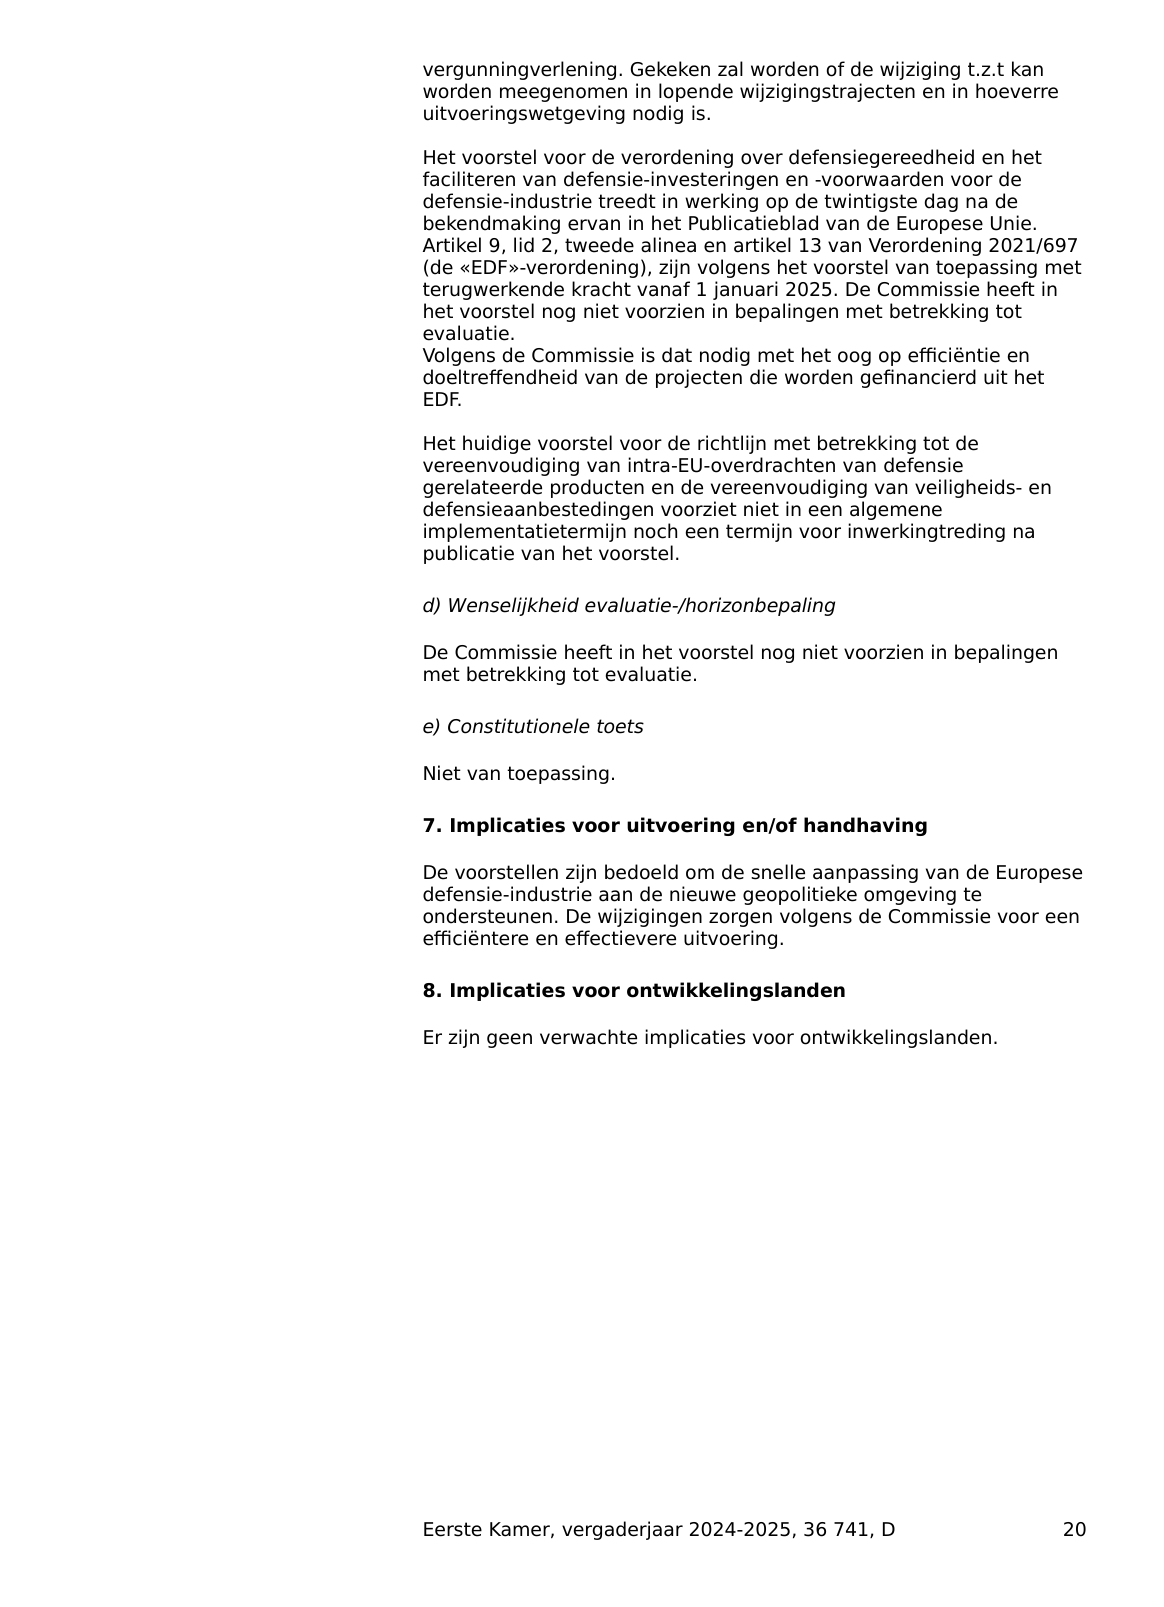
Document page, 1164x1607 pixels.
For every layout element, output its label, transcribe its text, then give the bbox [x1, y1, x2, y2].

subtitle 7. Implicaties voor uitvoering en/of handhaving [422, 815, 1087, 837]
text De Commissie heeft in het voorstel nog niet voorzien in bepalingen met betrekking tot evaluatie. [422, 642, 1087, 686]
subtitle 8. Implicaties voor ontwikkelingslanden [422, 980, 1087, 1002]
text Niet van toepassing. [422, 763, 1087, 785]
text Het voorstel voor de verordening over defensiegereedheid en het faciliteren van defensie-investeringen en -voorwaarden voor de defensie-industrie treedt in werking op de twintigste dag na de bekendmaking ervan in het Publicatieblad van de Europese Unie. Artikel 9, lid 2, tweede alinea en artikel 13 van Verordening 2021/697 (de «EDF»-verordening), zijn volgens het voorstel van toepassing met terugwerkende kracht vanaf 1 januari 2025. De Commissie heeft in het voorstel nog niet voorzien in bepalingen met betrekking tot evaluatie. [422, 147, 1087, 345]
text Het huidige voorstel voor de richtlijn met betrekking tot de vereenvoudiging van intra-EU-overdrachten van defensie gerelateerde producten en de vereenvoudiging van veiligheids- en defensieaanbestedingen voorziet niet in een algemene implementatietermijn noch een termijn voor inwerkingtreding na publicatie van het voorstel. [422, 433, 1087, 565]
subtitle e) Constitutionele toets [422, 716, 1087, 738]
text De voorstellen zijn bedoeld om de snelle aanpassing van de Europese defensie-industrie aan de nieuwe geopolitieke omgeving te ondersteunen. De wijzigingen zorgen volgens de Commissie voor een efficiëntere en effectievere uitvoering. [422, 862, 1087, 950]
text vergunningverlening. Gekeken zal worden of de wijziging t.z.t kan worden meegenomen in lopende wijzigingstrajecten en in hoeverre uitvoeringswetgeving nodig is. [422, 59, 1087, 125]
subtitle d) Wenselijkheid evaluatie-/horizonbepaling [422, 595, 1087, 617]
text Volgens de Commissie is dat nodig met het oog op efficiëntie en doeltreffendheid van de projecten die worden gefinancierd uit het EDF. [422, 345, 1087, 411]
text Er zijn geen verwachte implicaties voor ontwikkelingslanden. [422, 1027, 1087, 1049]
